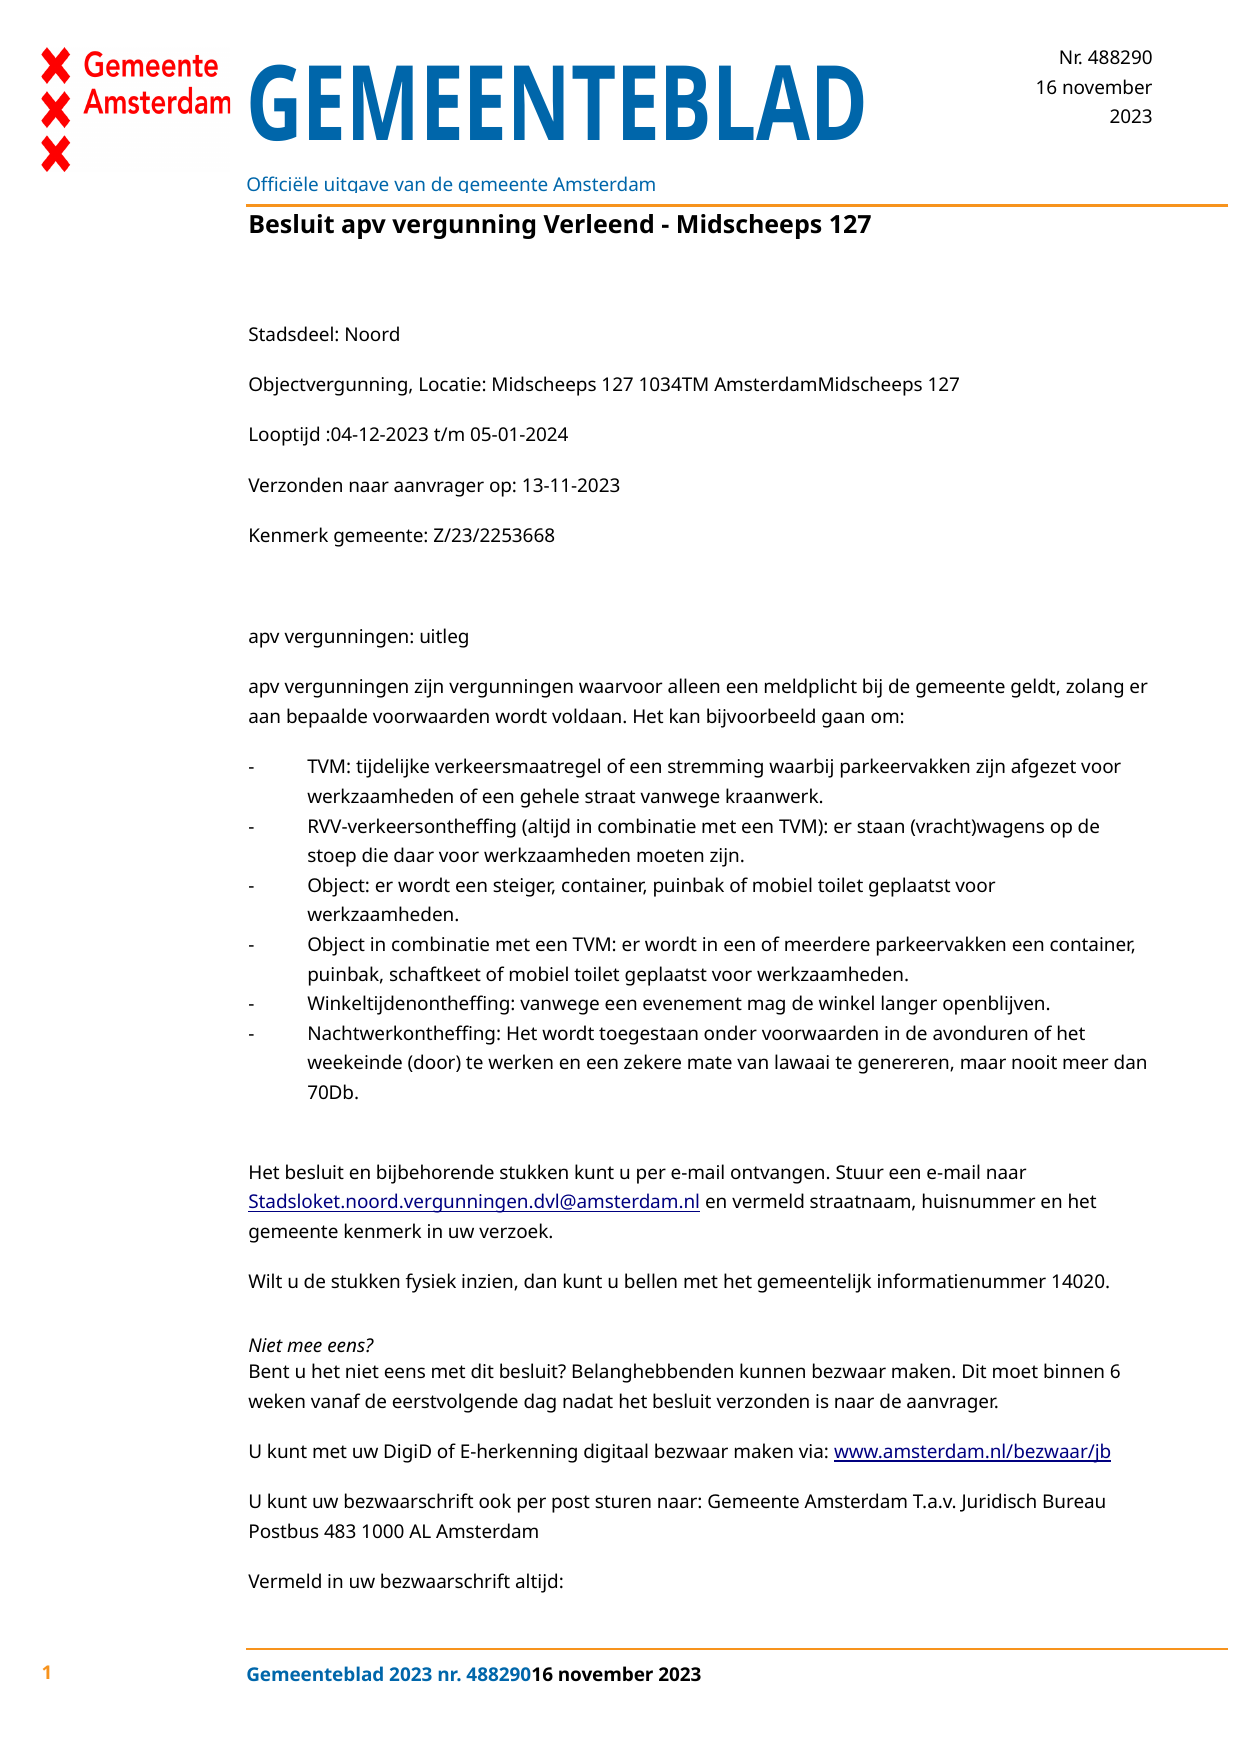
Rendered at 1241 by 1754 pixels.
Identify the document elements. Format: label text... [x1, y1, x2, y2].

list Object in combinatie met een TVM: er wordt in een of meerdere parkeervakken een container, puinbak, schaftkeet of mobiel toilet geplaatst voor werkzaamheden. [248, 931, 1152, 986]
text Bent u het niet eens met dit besluit? Belanghebbenden kunnen bezwaar maken. Dit moet binnen 6 weken vanaf de eerstvolgende dag nadat het besluit verzonden is naar de aanvrager. [248, 1358, 1152, 1414]
text apv vergunningen: uitleg [248, 623, 1152, 649]
list TVM: tijdelijke verkeersmaatregel of een stremming waarbij parkeervakken zijn afgezet voor werkzaamheden of een gehele straat vanwege kraanwerk. [248, 754, 1152, 809]
text Looptijd :04-12-2023 t/m 05-01-2024 [248, 422, 1152, 447]
text Besluit apv vergunning Verleend - Midscheeps 127 [248, 207, 1152, 241]
list Nachtwerkontheffing: Het wordt toegestaan onder voorwaarden in de avonduren of het weekeinde (door) te werken en een zekere mate van lawaai te genereren, maar nooit meer dan 70Db. [248, 1020, 1152, 1105]
text apv vergunningen zijn vergunningen waarvoor alleen een meldplicht bij de gemeente geldt, zolang er aan bepaalde voorwaarden wordt voldaan. Het kan bijvoorbeeld gaan om: [248, 674, 1152, 729]
list Object: er wordt een steiger, container, puinbak of mobiel toilet geplaatst voor werkzaamheden. [248, 872, 1152, 927]
list Winkeltijdenontheffing: vanwege een evenement mag de winkel langer openblijven. [248, 990, 1152, 1016]
text Stadsdeel: Noord [248, 321, 1152, 346]
text Wilt u de stukken fysiek inzien, dan kunt u bellen met het gemeentelijk informatienummer 14020. [248, 1269, 1152, 1294]
text Niet mee eens? [248, 1333, 1152, 1358]
text U kunt uw bezwaarschrift ook per post sturen naar: Gemeente Amsterdam T.a.v. Juridisch Bureau Postbus 483 1000 AL Amsterdam [248, 1489, 1152, 1544]
list RVV-verkeersontheffing (altijd in combinatie met een TVM): er staan (vracht)wagens op de stoep die daar voor werkzaamheden moeten zijn. [248, 813, 1152, 868]
picture [41, 47, 231, 172]
text Objectvergunning, Locatie: Midscheeps 127 1034TM AmsterdamMidscheeps 127 [248, 371, 1152, 397]
text Verzonden naar aanvrager op: 13-11-2023 [248, 472, 1152, 498]
text Vermeld in uw bezwaarschrift altijd: [248, 1569, 1152, 1594]
text U kunt met uw DigiD of E-herkenning digitaal bezwaar maken via: www.amsterdam.nl/bezwaar/jb [248, 1438, 1152, 1464]
text Kenmerk gemeente: Z/23/2253668 [248, 522, 1152, 548]
text Het besluit en bijbehorende stukken kunt u per e-mail ontvangen. Stuur een e-mail naar Stadsloket.noord.vergunningen.dvl@amsterdam.nl en vermeld straatnaam, huisnummer en het gemeente kenmerk in uw verzoek. [248, 1159, 1152, 1244]
